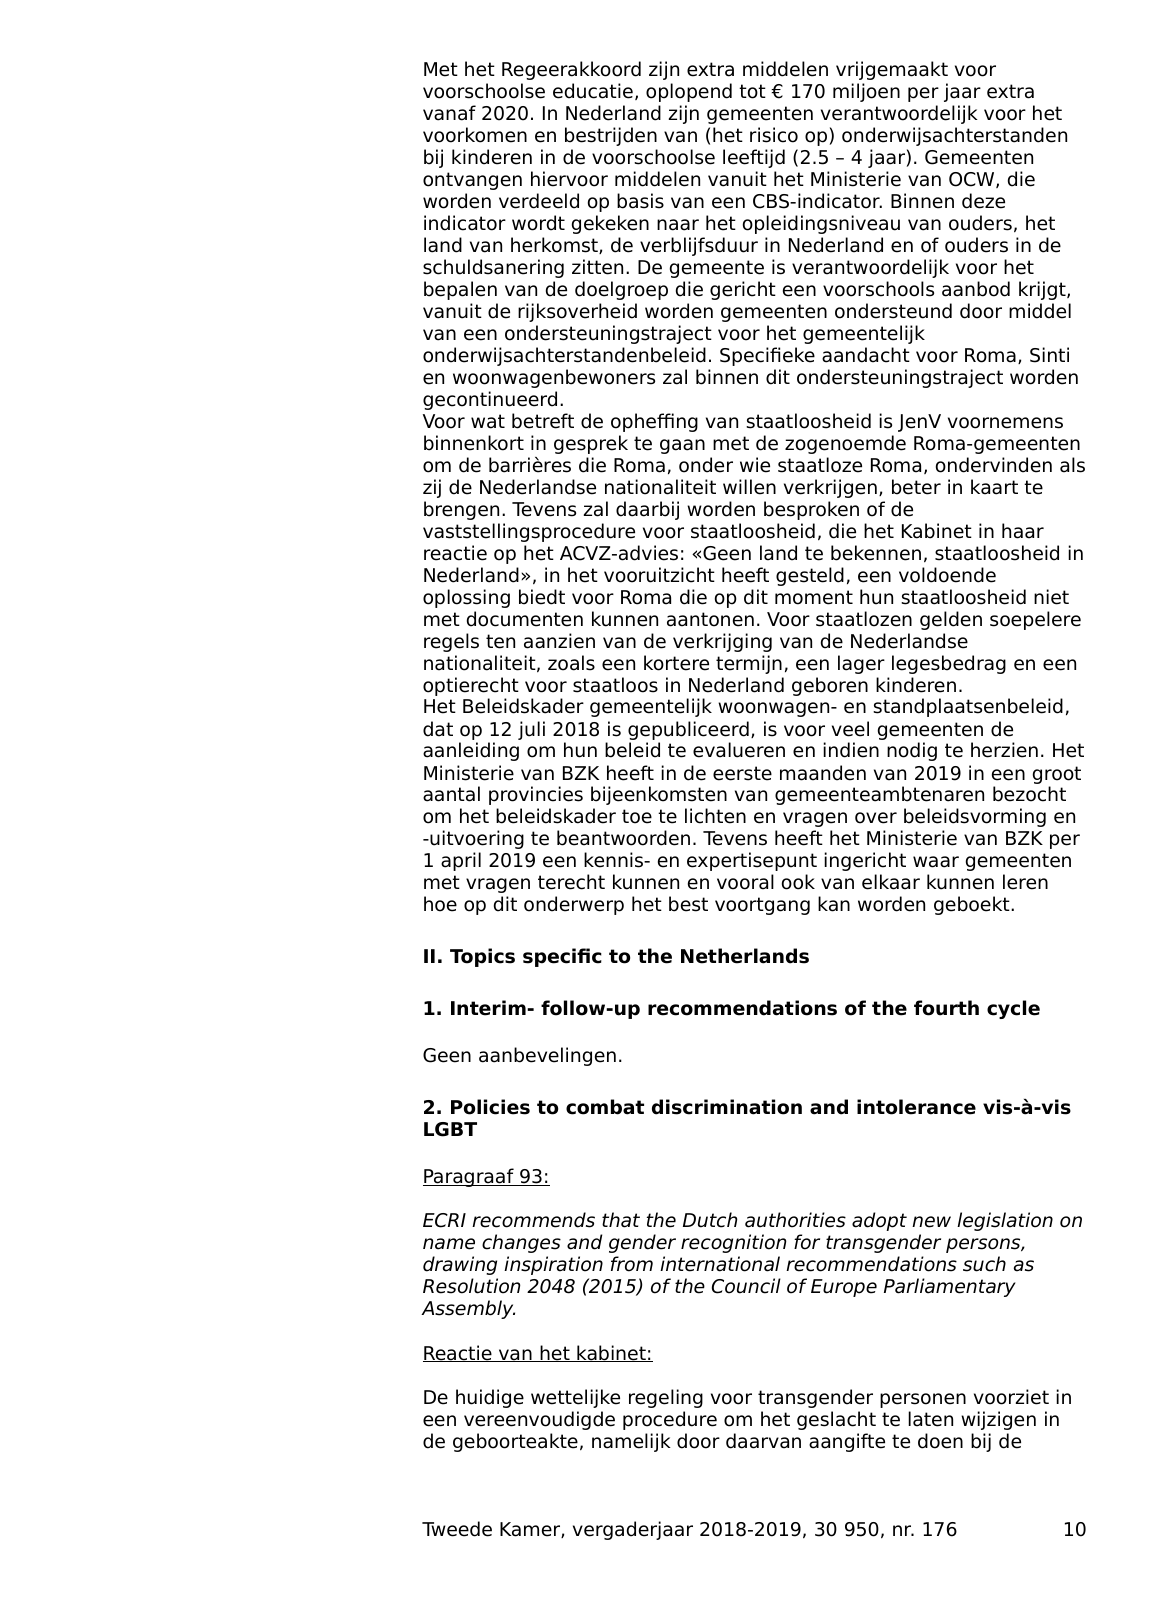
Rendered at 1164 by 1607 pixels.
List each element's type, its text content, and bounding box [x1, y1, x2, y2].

subtitle 2. Policies to combat discrimination and intolerance vis-à-vis LGBT [422, 1097, 1087, 1141]
text Voor wat betreft de opheffing van staatloosheid is JenV voornemens binnenkort in gesprek te gaan met de zogenoemde Roma-gemeenten om de barrières die Roma, onder wie staatloze Roma, ondervinden als zij de Nederlandse nationaliteit willen verkrijgen, beter in kaart te brengen. Tevens zal daarbij worden besproken of de vaststellingsprocedure voor staatloosheid, die het Kabinet in haar reactie op het ACVZ-advies: «Geen land te bekennen, staatloosheid in Nederland», in het vooruitzicht heeft gesteld, een voldoende oplossing biedt voor Roma die op dit moment hun staatloosheid niet met documenten kunnen aantonen. Voor staatlozen gelden soepelere regels ten aanzien van de verkrijging van de Nederlandse nationaliteit, zoals een kortere termijn, een lager legesbedrag en een optierecht voor staatloos in Nederland geboren kinderen. [422, 411, 1087, 696]
text ECRI recommends that the Dutch authorities adopt new legislation on name changes and gender recognition for transgender persons, drawing inspiration from international recommendations such as Resolution 2048 (2015) of the Council of Europe Parliamentary Assembly. [422, 1210, 1087, 1320]
text De huidige wettelijke regeling voor transgender personen voorziet in een vereenvoudigde procedure om het geslacht te laten wijzigen in de geboorteakte, namelijk door daarvan aangifte te doen bij de [422, 1387, 1087, 1452]
text Het Beleidskader gemeentelijk woonwagen- en standplaatsenbeleid, dat op 12 juli 2018 is gepubliceerd, is voor veel gemeenten de aanleiding om hun beleid te evalueren en indien nodig te herzien. Het Ministerie van BZK heeft in de eerste maanden van 2019 in een groot aantal provincies bijeenkomsten van gemeenteambtenaren bezocht om het beleidskader toe te lichten en vragen over beleidsvorming en -uitvoering te beantwoorden. Tevens heeft het Ministerie van BZK per 1 april 2019 een kennis- en expertisepunt ingericht waar gemeenten met vragen terecht kunnen en vooral ook van elkaar kunnen leren hoe op dit onderwerp het best voortgang kan worden geboekt. [422, 696, 1087, 916]
subtitle Paragraaf 93: [422, 1166, 1087, 1188]
subtitle Reactie van het kabinet: [422, 1342, 1087, 1364]
subtitle 1. Interim- follow-up recommendations of the fourth cycle [422, 998, 1087, 1020]
subtitle II. Topics specific to the Netherlands [422, 946, 1087, 968]
text Met het Regeerakkoord zijn extra middelen vrijgemaakt voor voorschoolse educatie, oplopend tot € 170 miljoen per jaar extra vanaf 2020. In Nederland zijn gemeenten verantwoordelijk voor het voorkomen en bestrijden van (het risico op) onderwijsachterstanden bij kinderen in de voorschoolse leeftijd (2.5 – 4 jaar). Gemeenten ontvangen hiervoor middelen vanuit het Ministerie van OCW, die worden verdeeld op basis van een CBS-indicator. Binnen deze indicator wordt gekeken naar het opleidingsniveau van ouders, het land van herkomst, de verblijfsduur in Nederland en of ouders in de schuldsanering zitten. De gemeente is verantwoordelijk voor het bepalen van de doelgroep die gericht een voorschools aanbod krijgt, vanuit de rijksoverheid worden gemeenten ondersteund door middel van een ondersteuningstraject voor het gemeentelijk onderwijsachterstandenbeleid. Specifieke aandacht voor Roma, Sinti en woonwagenbewoners zal binnen dit ondersteuningstraject worden gecontinueerd. [422, 59, 1087, 411]
text Geen aanbevelingen. [422, 1045, 1087, 1067]
